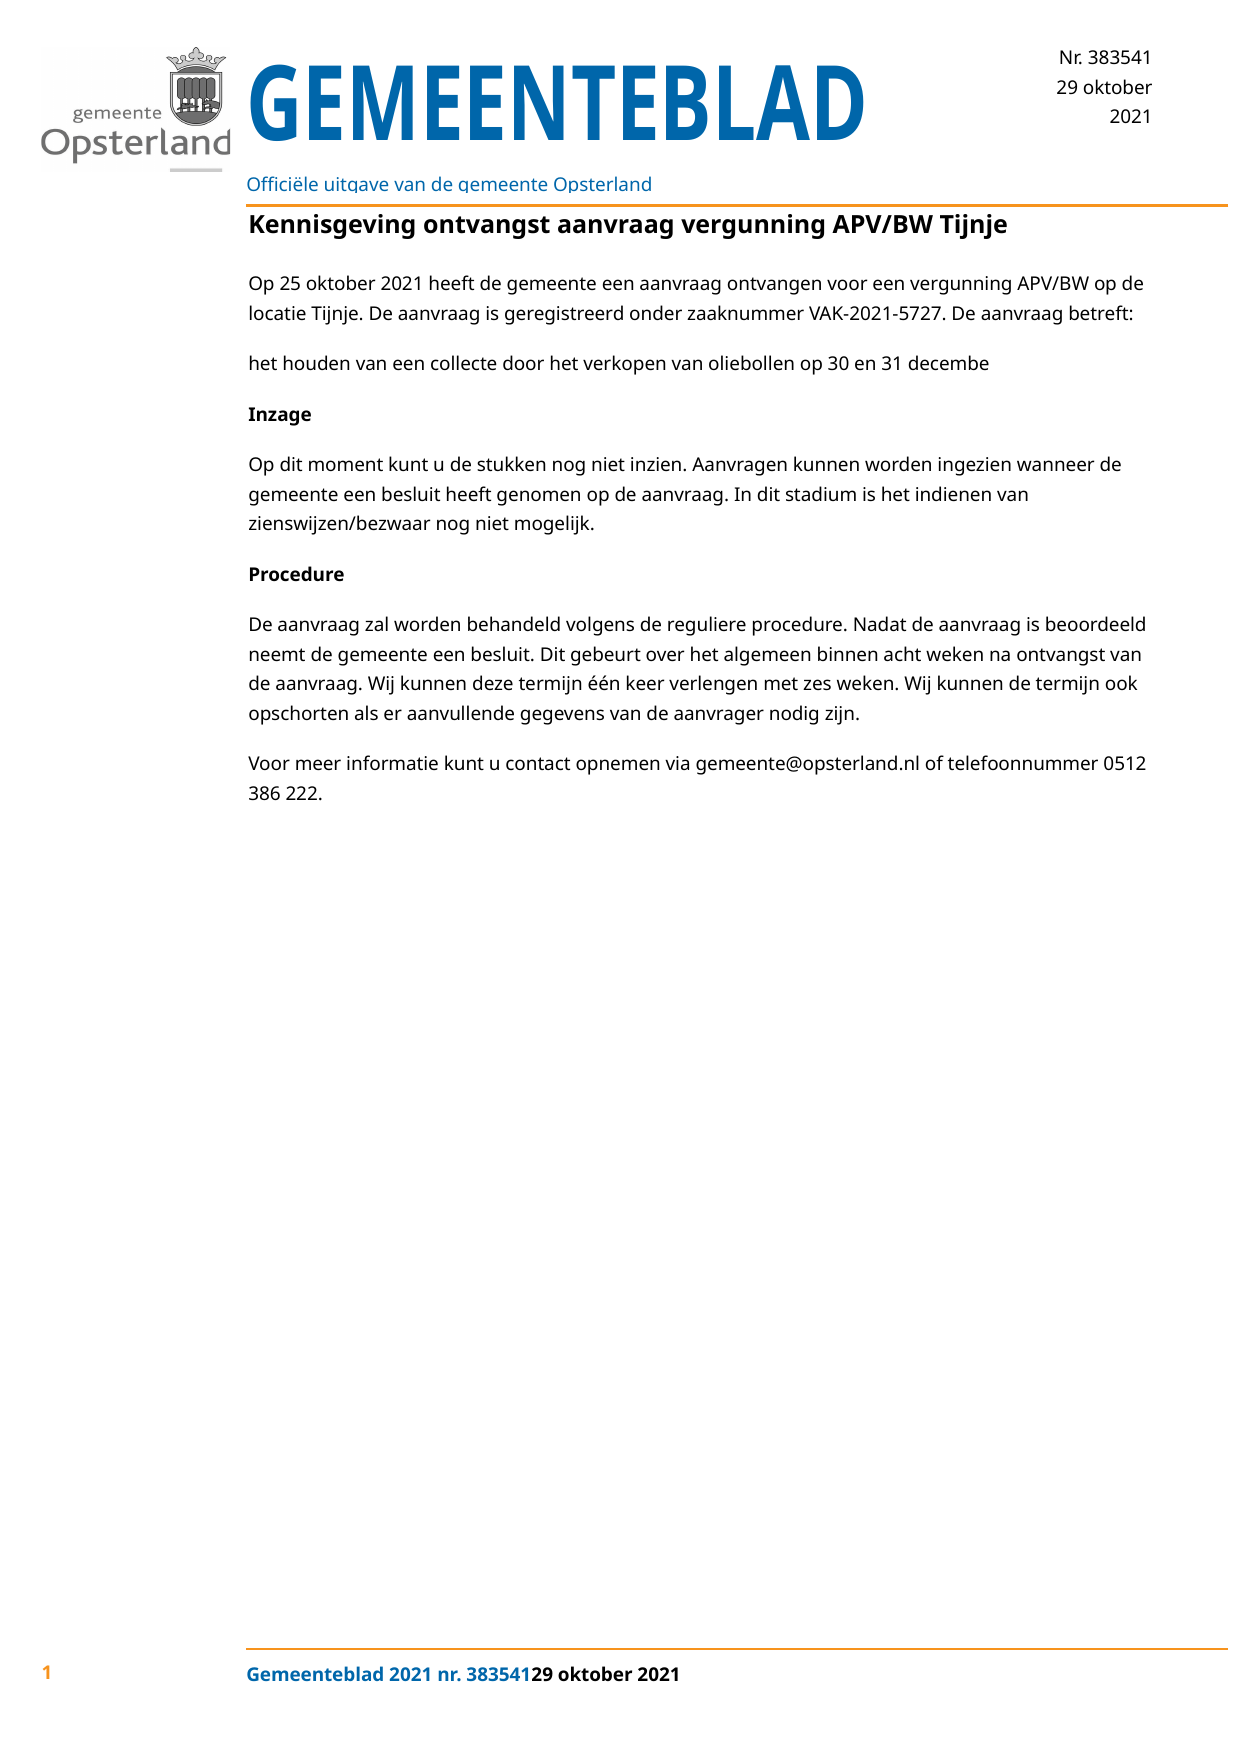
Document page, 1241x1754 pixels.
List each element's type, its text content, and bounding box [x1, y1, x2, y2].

text Inzage [248, 401, 1152, 426]
text het houden van een collecte door het verkopen van oliebollen op 30 en 31 decembe [248, 350, 1152, 376]
text Voor meer informatie kunt u contact opnemen via gemeente@opsterland.nl of telefoonnummer 0512 386 222. [248, 750, 1152, 806]
text Op 25 oktober 2021 heeft de gemeente een aanvraag ontvangen voor een vergunning APV/BW op de locatie Tijnje. De aanvraag is geregistreerd onder zaaknummer VAK-2021-5727. De aanvraag betreft: [248, 270, 1152, 326]
text De aanvraag zal worden behandeld volgens de reguliere procedure. Nadat de aanvraag is beoordeeld neemt de gemeente een besluit. Dit gebeurt over het algemeen binnen acht weken na ontvangst van de aanvraag. Wij kunnen deze termijn één keer verlengen met zes weken. Wij kunnen de termijn ook opschorten als er aanvullende gegevens van de aanvrager nodig zijn. [248, 611, 1152, 726]
text Procedure [248, 561, 1152, 586]
text Kennisgeving ontvangst aanvraag vergunning APV/BW Tijnje [248, 207, 1152, 241]
picture [41, 47, 231, 172]
text Op dit moment kunt u de stukken nog niet inzien. Aanvragen kunnen worden ingezien wanneer de gemeente een besluit heeft genomen op de aanvraag. In dit stadium is het indienen van zienswijzen/bezwaar nog niet mogelijk. [248, 451, 1152, 536]
